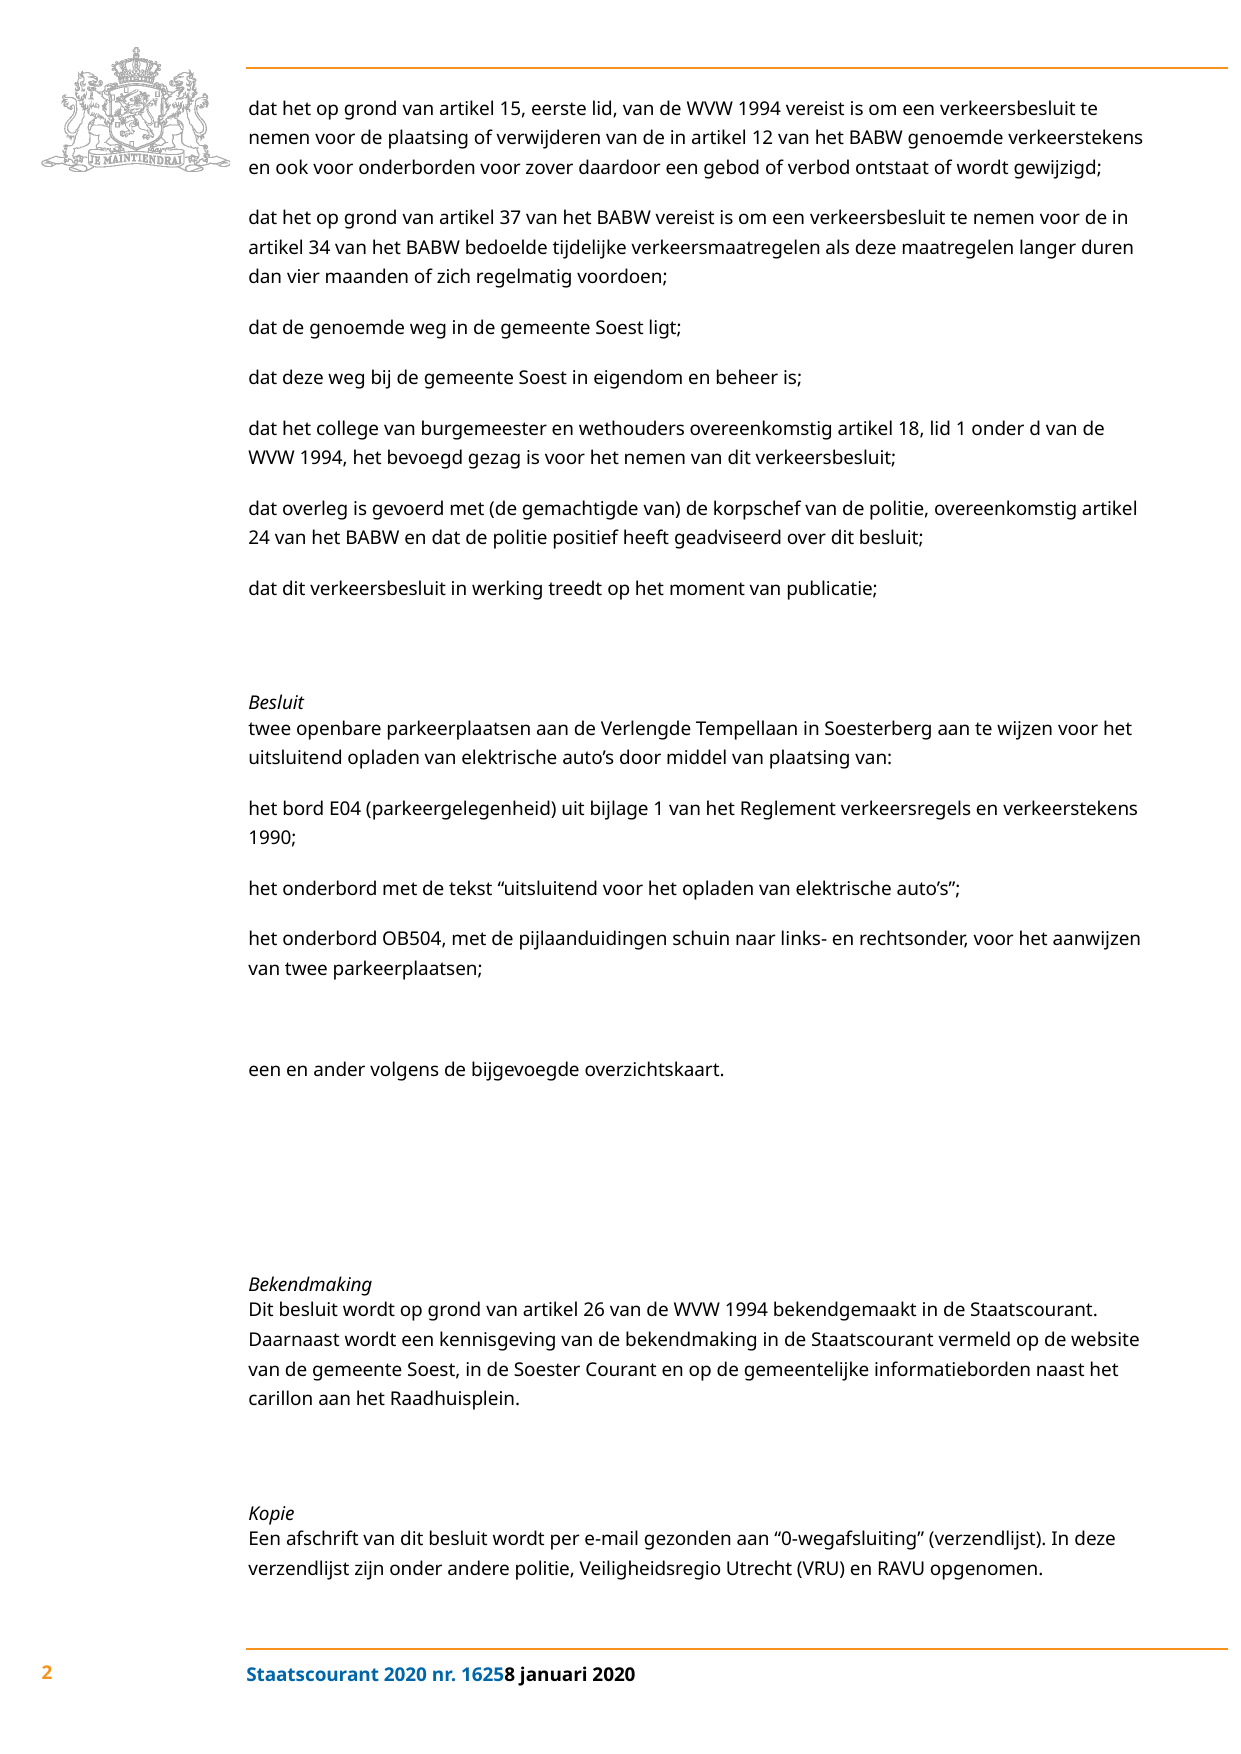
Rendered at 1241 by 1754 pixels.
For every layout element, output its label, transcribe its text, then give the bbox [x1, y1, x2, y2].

text twee openbare parkeerplaatsen aan de Verlengde Tempellaan in Soesterberg aan te wijzen voor het uitsluitend opladen van elektrische auto’s door middel van plaatsing van: [248, 715, 1152, 770]
text een en ander volgens de bijgevoegde overzichtskaart. [248, 1056, 1152, 1081]
text Dit besluit wordt op grond van artikel 26 van de WVW 1994 bekendgemaakt in de Staatscourant. Daarnaast wordt een kennisgeving van de bekendmaking in de Staatscourant vermeld op de website van de gemeente Soest, in de Soester Courant en op de gemeentelijke informatieborden naast het carillon aan het Raadhuisplein. [248, 1297, 1152, 1411]
text dat deze weg bij de gemeente Soest in eigendom en beheer is; [248, 364, 1152, 390]
text het bord E04 (parkeergelegenheid) uit bijlage 1 van het Reglement verkeersregels en verkeerstekens 1990; [248, 795, 1152, 850]
text dat dit verkeersbesluit in werking treedt op het moment van publicatie; [248, 575, 1152, 601]
text Kopie [248, 1500, 1152, 1526]
picture [41, 47, 231, 172]
text dat het college van burgemeester en wethouders overeenkomstig artikel 18, lid 1 onder d van de WVW 1994, het bevoegd gezag is voor het nemen van dit verkeersbesluit; [248, 415, 1152, 470]
text dat het op grond van artikel 15, eerste lid, van de WVW 1994 vereist is om een verkeersbesluit te nemen voor de plaatsing of verwijderen van de in artikel 12 van het BABW genoemde verkeerstekens en ook voor onderborden voor zover daardoor een gebod of verbod ontstaat of wordt gewijzigd; [248, 95, 1152, 180]
text dat het op grond van artikel 37 van het BABW vereist is om een verkeersbesluit te nemen voor de in artikel 34 van het BABW bedoelde tijdelijke verkeersmaatregelen als deze maatregelen langer duren dan vier maanden of zich regelmatig voordoen; [248, 204, 1152, 289]
text Bekendmaking [248, 1271, 1152, 1297]
text dat overleg is gevoerd met (de gemachtigde van) de korpschef van de politie, overeenkomstig artikel 24 van het BABW en dat de politie positief heeft geadviseerd over dit besluit; [248, 495, 1152, 550]
text dat de genoemde weg in de gemeente Soest ligt; [248, 314, 1152, 340]
text het onderbord met de tekst “uitsluitend voor het opladen van elektrische auto’s”; [248, 875, 1152, 901]
text het onderbord OB504, met de pijlaanduidingen schuin naar links- en rechtsonder, voor het aanwijzen van twee parkeerplaatsen; [248, 925, 1152, 981]
text Besluit [248, 689, 1152, 715]
text Een afschrift van dit besluit wordt per e-mail gezonden aan “0-wegafsluiting” (verzendlijst). In deze verzendlijst zijn onder andere politie, Veiligheidsregio Utrecht (VRU) en RAVU opgenomen. [248, 1526, 1152, 1581]
